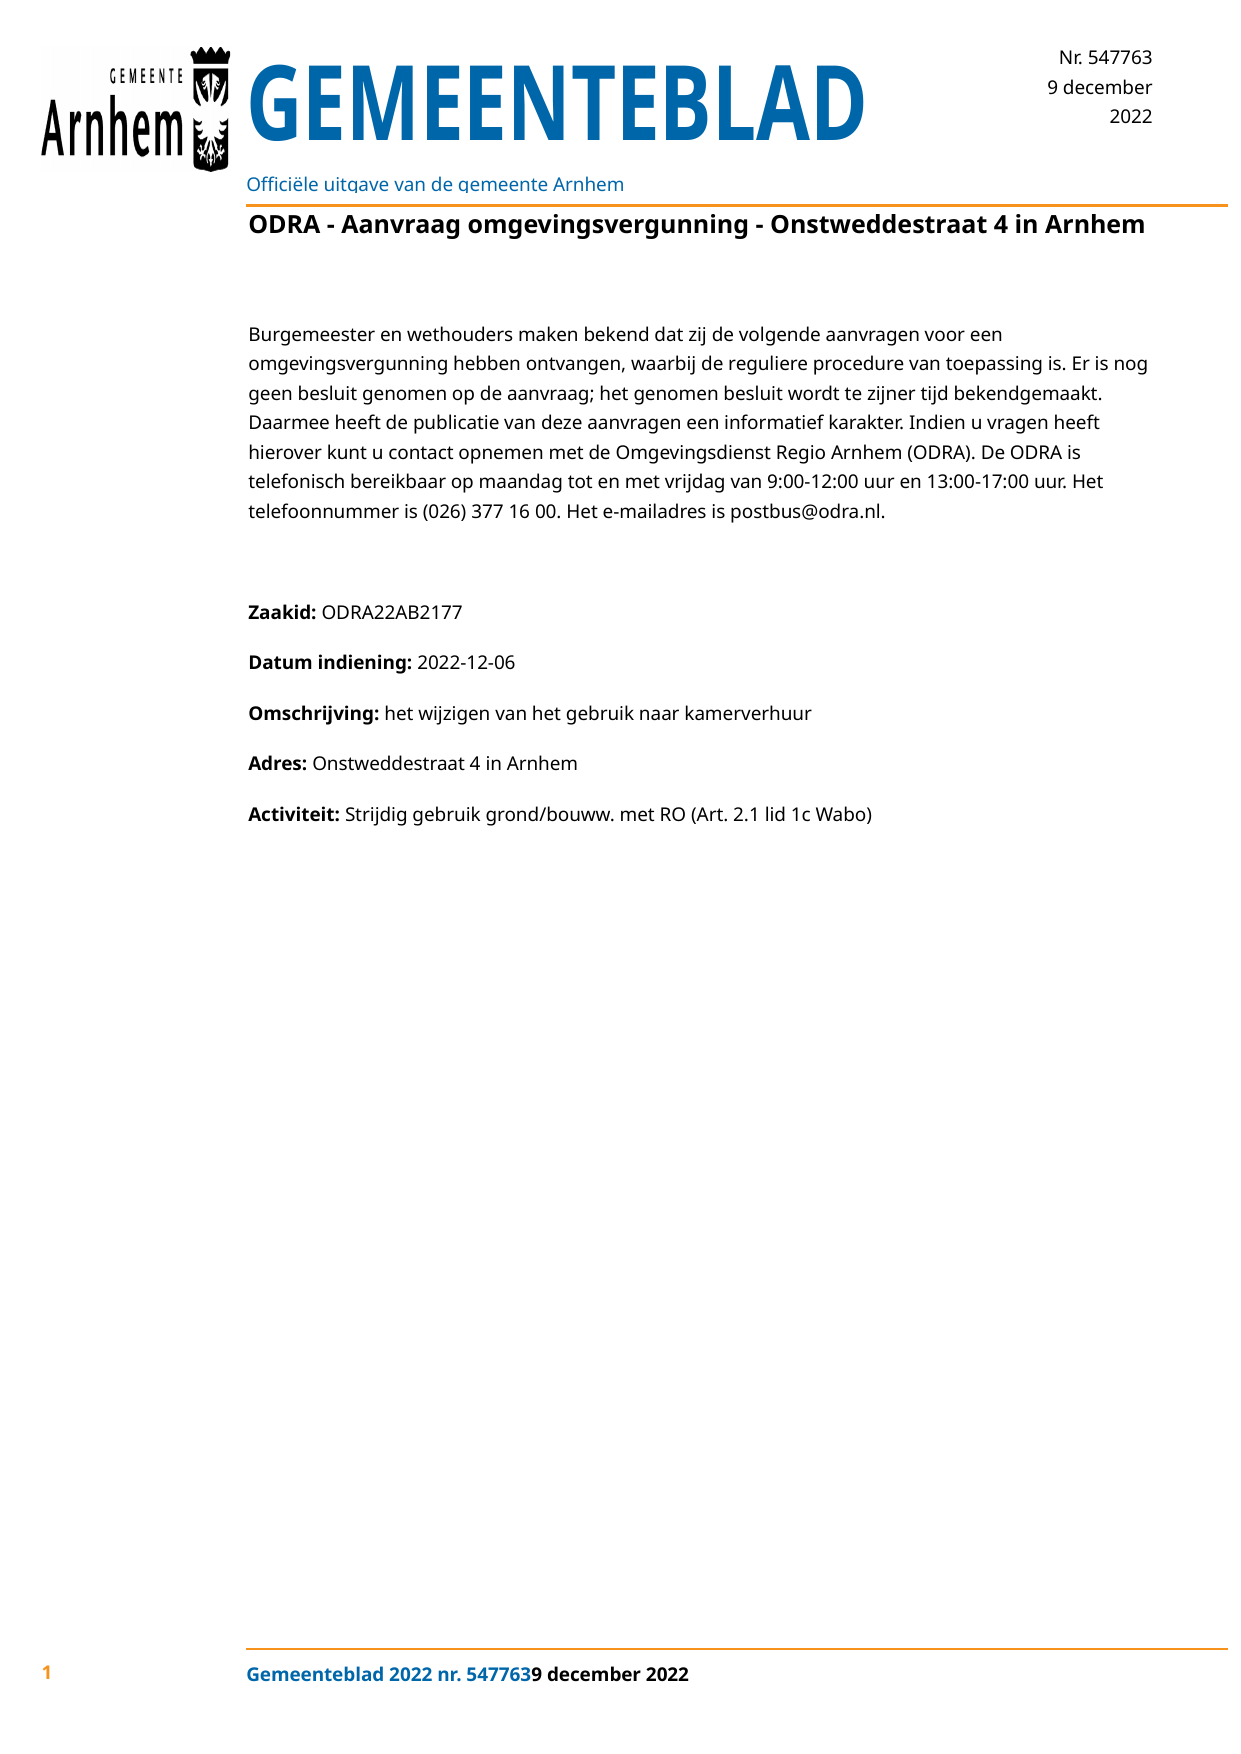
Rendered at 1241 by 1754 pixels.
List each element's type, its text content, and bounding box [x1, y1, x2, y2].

text Zaakid: ODRA22AB2177 [248, 599, 1152, 625]
text Burgemeester en wethouders maken bekend dat zij de volgende aanvragen voor een omgevingsvergunning hebben ontvangen, waarbij de reguliere procedure van toepassing is. Er is nog geen besluit genomen op de aanvraag; het genomen besluit wordt te zijner tijd bekendgemaakt. Daarmee heeft de publicatie van deze aanvragen een informatief karakter. Indien u vragen heeft hierover kunt u contact opnemen met de Omgevingsdienst Regio Arnhem (ODRA). De ODRA is telefonisch bereikbaar op maandag tot en met vrijdag van 9:00-12:00 uur en 13:00-17:00 uur. Het telefoonnummer is (026) 377 16 00. Het e-mailadres is postbus@odra.nl. [248, 321, 1152, 524]
text Omschrijving: het wijzigen van het gebruik naar kamerverhuur [248, 700, 1152, 726]
text ODRA - Aanvraag omgevingsvergunning - Onstweddestraat 4 in Arnhem [248, 207, 1152, 241]
text Adres: Onstweddestraat 4 in Arnhem [248, 750, 1152, 776]
text Datum indiening: 2022-12-06 [248, 649, 1152, 675]
picture [41, 47, 231, 172]
text Activiteit: Strijdig gebruik grond/bouww. met RO (Art. 2.1 lid 1c Wabo) [248, 801, 1152, 826]
